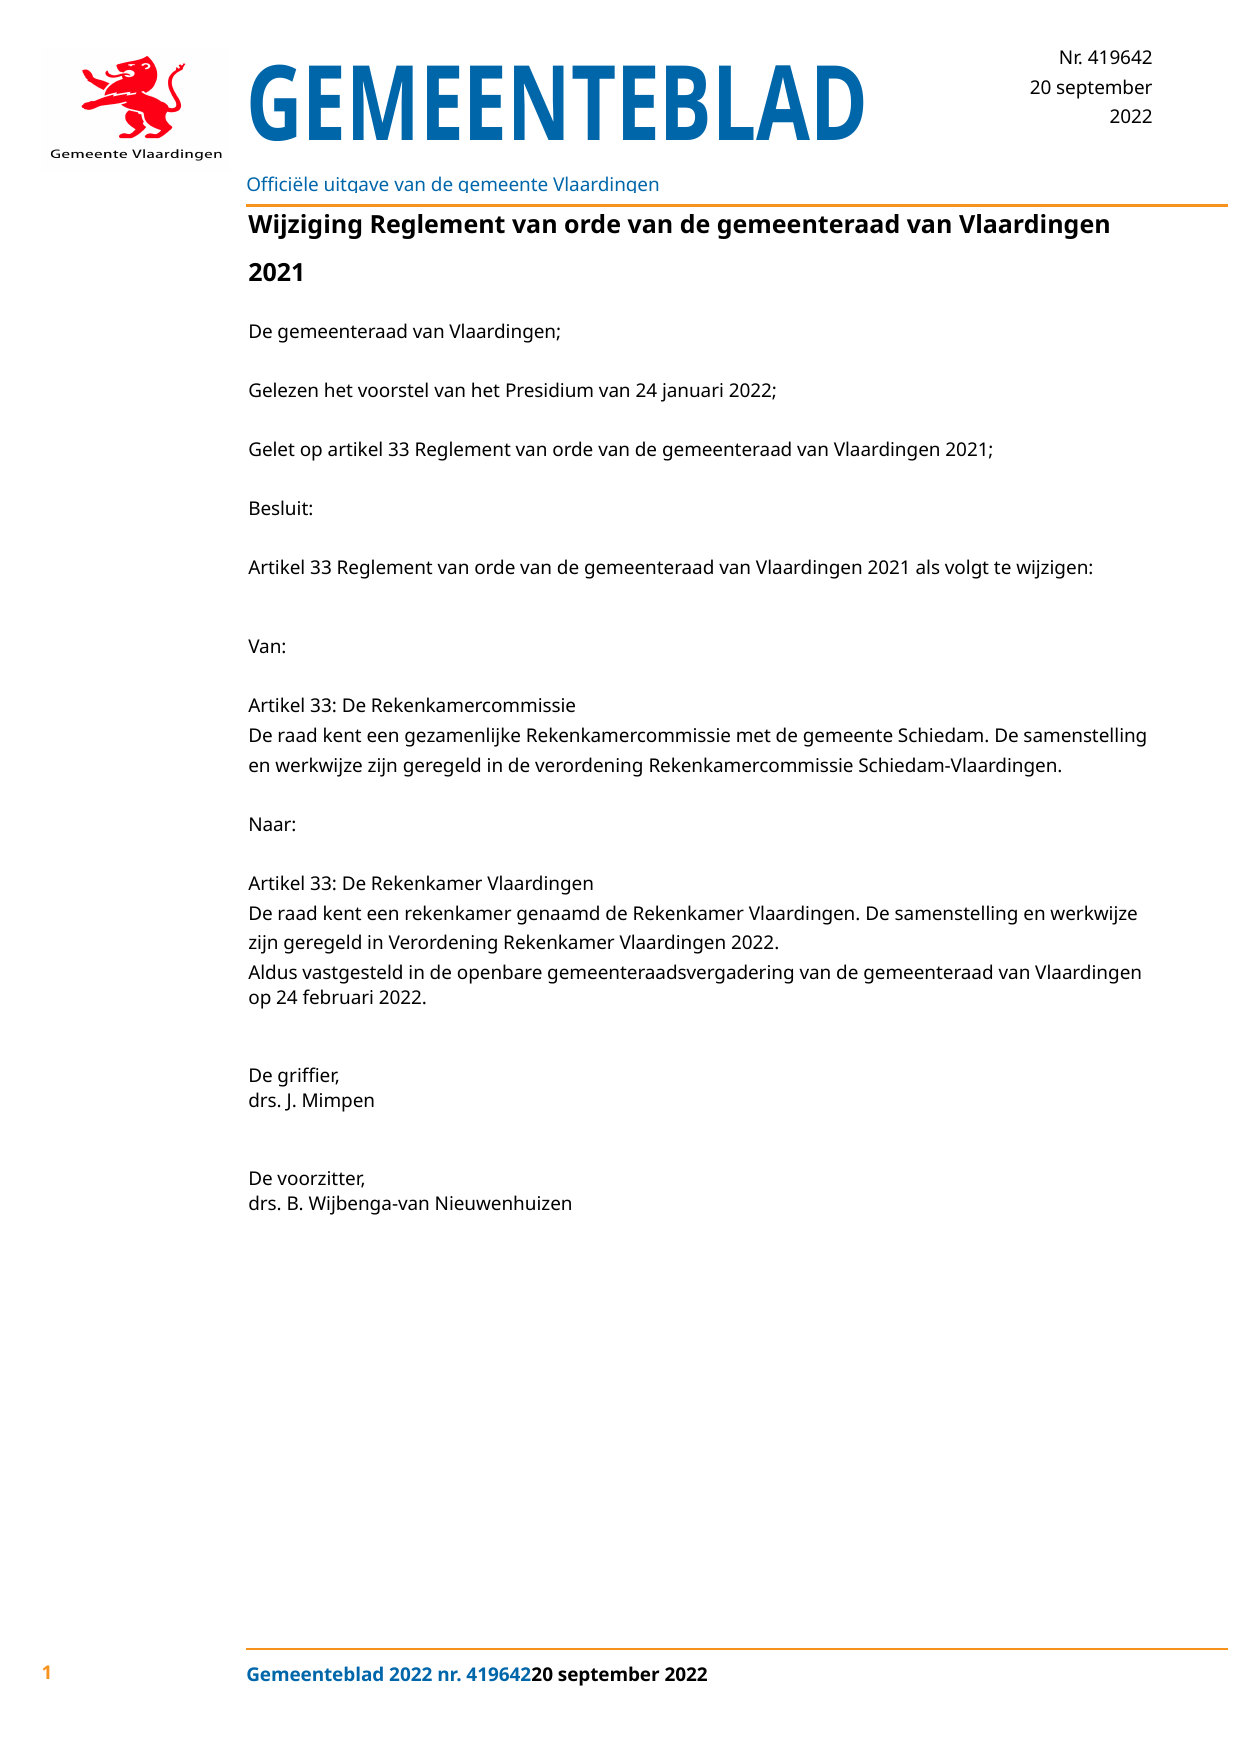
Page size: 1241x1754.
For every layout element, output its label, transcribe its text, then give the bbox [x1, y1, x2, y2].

text Artikel 33: De Rekenkamercommissie [248, 693, 1152, 718]
text drs. B. Wijbenga-van Nieuwenhuizen [248, 1190, 1152, 1216]
text De gemeenteraad van Vlaardingen; [248, 318, 1152, 344]
text drs. J. Mimpen [248, 1087, 1152, 1113]
text Gelet op artikel 33 Reglement van orde van de gemeenteraad van Vlaardingen 2021; [248, 436, 1152, 462]
text Artikel 33: De Rekenkamer Vlaardingen [248, 870, 1152, 896]
text Wijziging Reglement van orde van de gemeenteraad van Vlaardingen 2021 [248, 207, 1152, 288]
picture [41, 47, 231, 172]
text De raad kent een gezamenlijke Rekenkamercommissie met de gemeente Schiedam. De samenstelling en werkwijze zijn geregeld in de verordening Rekenkamercommissie Schiedam-Vlaardingen. [248, 722, 1152, 777]
text Artikel 33 Reglement van orde van de gemeenteraad van Vlaardingen 2021 als volgt te wijzigen: [248, 554, 1152, 580]
text De raad kent een rekenkamer genaamd de Rekenkamer Vlaardingen. De samenstelling en werkwijze zijn geregeld in Verordening Rekenkamer Vlaardingen 2022. [248, 900, 1152, 955]
text Naar: [248, 811, 1152, 837]
text Gelezen het voorstel van het Presidium van 24 januari 2022; [248, 377, 1152, 403]
text Besluit: [248, 495, 1152, 521]
text De griffier, [248, 1062, 1152, 1087]
text De voorzitter, [248, 1165, 1152, 1190]
text Aldus vastgesteld in de openbare gemeenteraadsvergadering van de gemeenteraad van Vlaardingen op 24 februari 2022. [248, 959, 1152, 1010]
text Van: [248, 633, 1152, 659]
